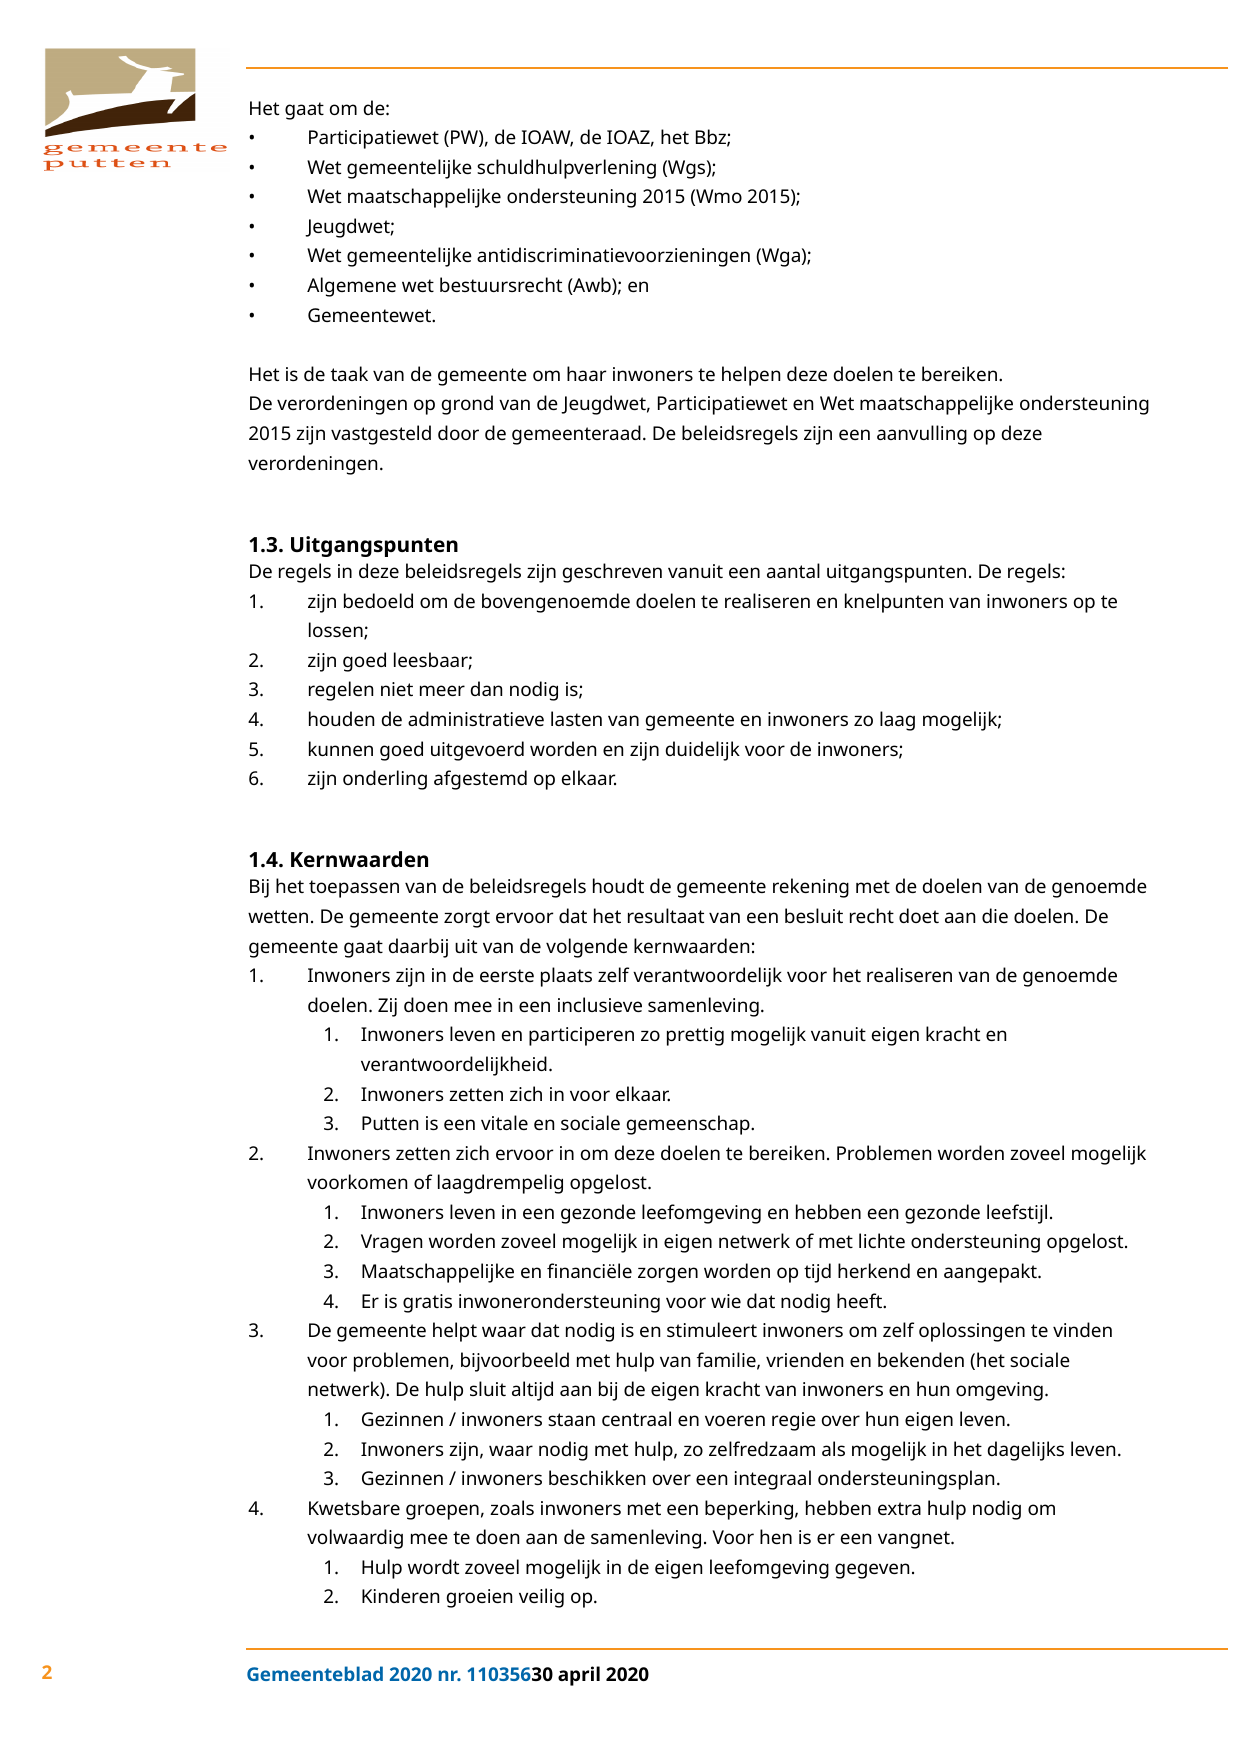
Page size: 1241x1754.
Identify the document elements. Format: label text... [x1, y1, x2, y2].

picture [41, 47, 231, 172]
list Kinderen groeien veilig op. [323, 1584, 1152, 1609]
text De verordeningen op grond van de Jeugdwet, Participatiewet en Wet maatschappelijke ondersteuning 2015 zijn vastgesteld door de gemeenteraad. De beleidsregels zijn een aanvulling op deze verordeningen. [248, 391, 1152, 476]
text Bij het toepassen van de beleidsregels houdt de gemeente rekening met de doelen van de genoemde wetten. De gemeente zorgt ervoor dat het resultaat van een besluit recht doet aan die doelen. De gemeente gaat daarbij uit van de volgende kernwaarden: [248, 874, 1152, 959]
list Inwoners zijn in de eerste plaats zelf verantwoordelijk voor het realiseren van de genoemde doelen. Zij doen mee in een inclusieve samenleving. [248, 962, 1152, 1018]
list Participatiewet (PW), de IOAW, de IOAZ, het Bbz; [248, 124, 1152, 150]
list regelen niet meer dan nodig is; [248, 677, 1152, 702]
list zijn bedoeld om de bovengenoemde doelen te realiseren en knelpunten van inwoners op te lossen; [248, 588, 1152, 643]
list Inwoners zetten zich in voor elkaar. [323, 1081, 1152, 1107]
list Jeugdwet; [248, 213, 1152, 239]
list Inwoners zetten zich ervoor in om deze doelen te bereiken. Problemen worden zoveel mogelijk voorkomen of laagdrempelig opgelost. [248, 1140, 1152, 1195]
text Het gaat om de: [248, 95, 1152, 121]
list zijn onderling afgestemd op elkaar. [248, 765, 1152, 791]
list Maatschappelijke en financiële zorgen worden op tijd herkend en aangepakt. [323, 1258, 1152, 1284]
list Inwoners leven en participeren zo prettig mogelijk vanuit eigen kracht en verantwoordelijkheid. [323, 1022, 1152, 1077]
list Gemeentewet. [248, 302, 1152, 328]
list Wet maatschappelijke ondersteuning 2015 (Wmo 2015); [248, 183, 1152, 209]
list Wet gemeentelijke antidiscriminatievoorzieningen (Wga); [248, 243, 1152, 268]
list houden de administratieve lasten van gemeente en inwoners zo laag mogelijk; [248, 706, 1152, 732]
list Algemene wet bestuursrecht (Awb); en [248, 272, 1152, 298]
list De gemeente helpt waar dat nodig is en stimuleert inwoners om zelf oplossingen te vinden voor problemen, bijvoorbeeld met hulp van familie, vrienden en bekenden (het sociale netwerk). De hulp sluit altijd aan bij de eigen kracht van inwoners en hun omgeving. [248, 1317, 1152, 1402]
text 1.3. Uitgangspunten [248, 530, 1152, 558]
list Gezinnen / inwoners staan centraal en voeren regie over hun eigen leven. [323, 1406, 1152, 1432]
list Inwoners zijn, waar nodig met hulp, zo zelfredzaam als mogelijk in het dagelijks leven. [323, 1436, 1152, 1462]
list Hulp wordt zoveel mogelijk in de eigen leefomgeving gegeven. [323, 1554, 1152, 1580]
list Vragen worden zoveel mogelijk in eigen netwerk of met lichte ondersteuning opgelost. [323, 1229, 1152, 1254]
list Inwoners leven in een gezonde leefomgeving en hebben een gezonde leefstijl. [323, 1199, 1152, 1225]
text De regels in deze beleidsregels zijn geschreven vanuit een aantal uitgangspunten. De regels: [248, 558, 1152, 584]
list Gezinnen / inwoners beschikken over een integraal ondersteuningsplan. [323, 1465, 1152, 1491]
list Kwetsbare groepen, zoals inwoners met een beperking, hebben extra hulp nodig om volwaardig mee te doen aan de samenleving. Voor hen is er een vangnet. [248, 1495, 1152, 1550]
list kunnen goed uitgevoerd worden en zijn duidelijk voor de inwoners; [248, 736, 1152, 761]
list Wet gemeentelijke schuldhulpverlening (Wgs); [248, 154, 1152, 180]
list Putten is een vitale en sociale gemeenschap. [323, 1110, 1152, 1136]
text 1.4. Kernwaarden [248, 845, 1152, 874]
list zijn goed leesbaar; [248, 647, 1152, 673]
text Het is de taak van de gemeente om haar inwoners te helpen deze doelen te bereiken. [248, 361, 1152, 387]
list Er is gratis inwonerondersteuning voor wie dat nodig heeft. [323, 1288, 1152, 1314]
